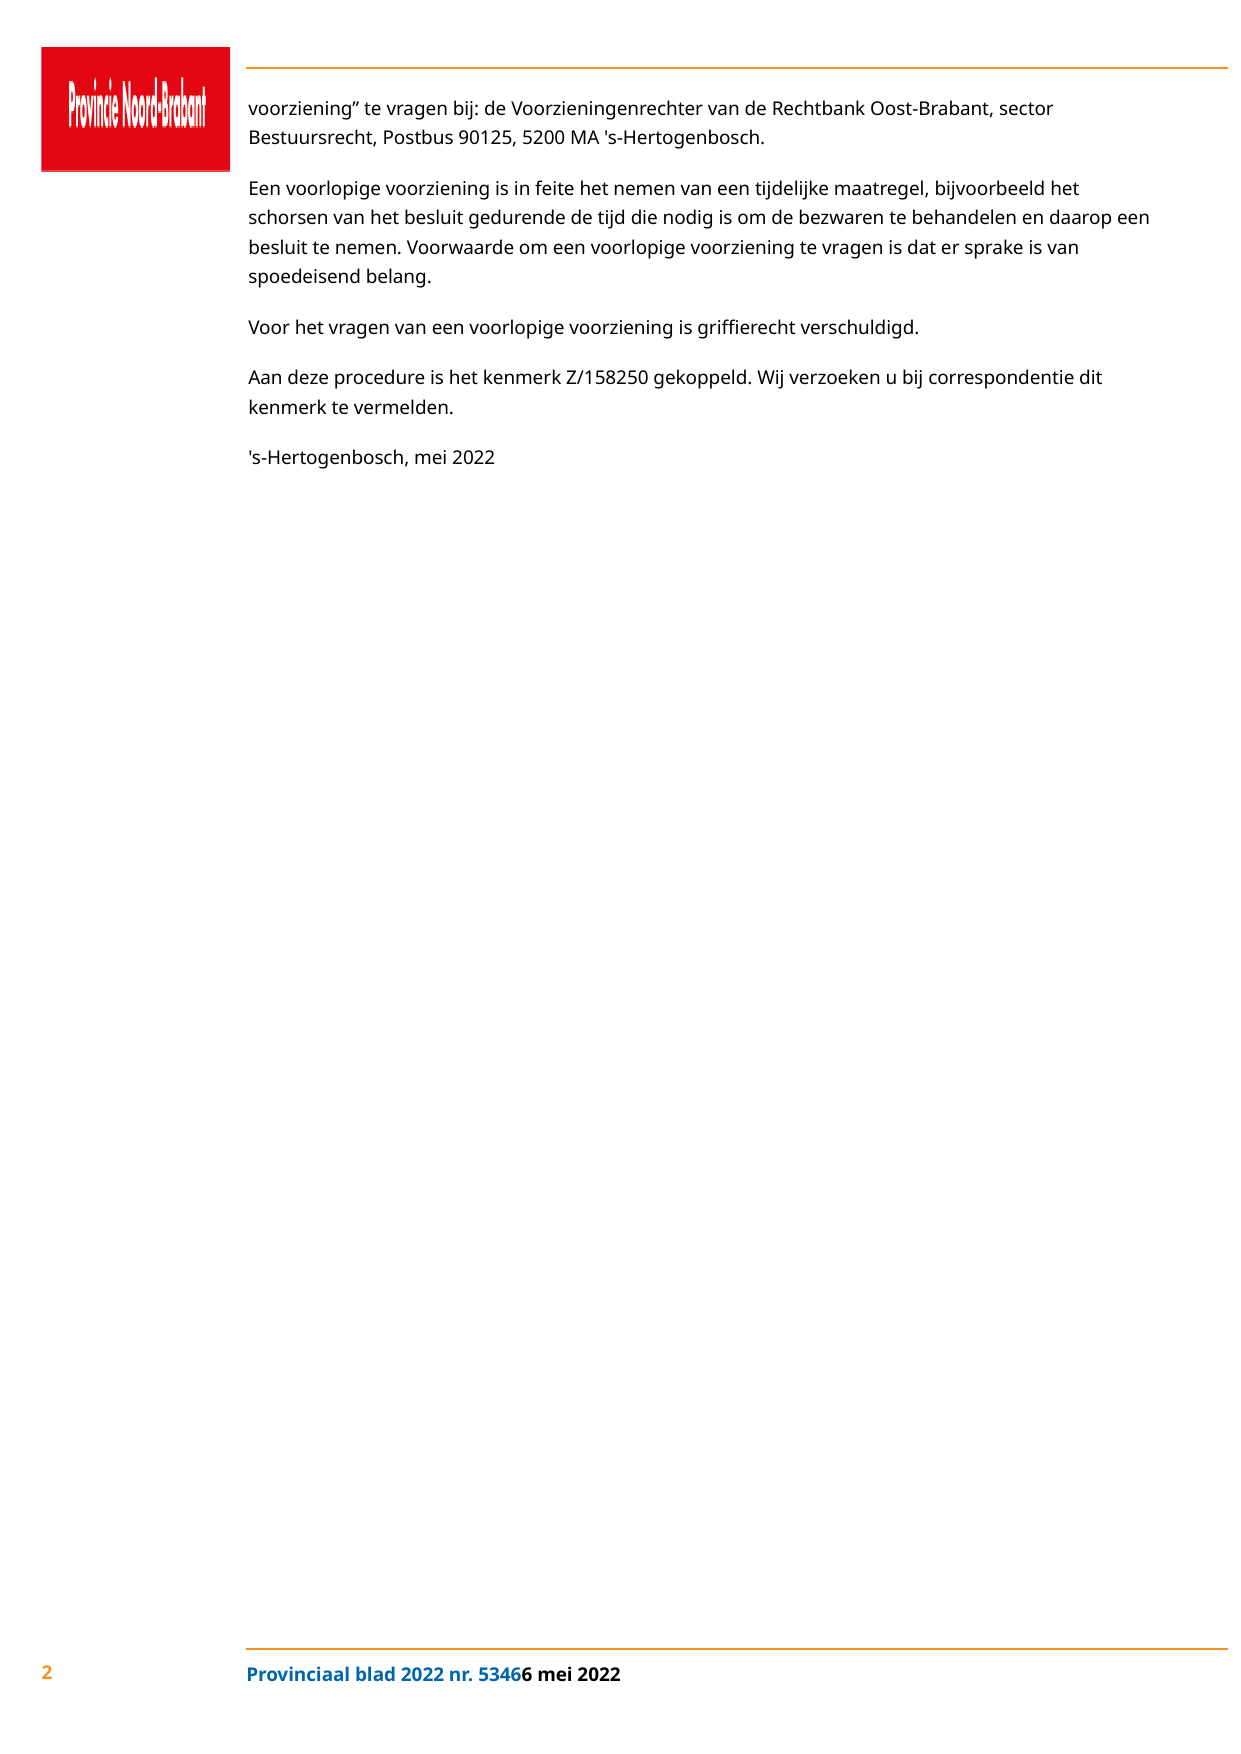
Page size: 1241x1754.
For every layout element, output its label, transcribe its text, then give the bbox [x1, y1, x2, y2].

text Een voorlopige voorziening is in feite het nemen van een tijdelijke maatregel, bijvoorbeeld het schorsen van het besluit gedurende de tijd die nodig is om de bezwaren te behandelen en daarop een besluit te nemen. Voorwaarde om een voorlopige voorziening te vragen is dat er sprake is van spoedeisend belang. [248, 175, 1152, 289]
text 's-Hertogenbosch, mei 2022 [248, 444, 1152, 470]
text Aan deze procedure is het kenmerk Z/158250 gekoppeld. Wij verzoeken u bij correspondentie dit kenmerk te vermelden. [248, 364, 1152, 420]
picture [41, 47, 231, 172]
text Voor het vragen van een voorlopige voorziening is griffierecht verschuldigd. [248, 314, 1152, 340]
text voorziening” te vragen bij: de Voorzieningenrechter van de Rechtbank Oost-Brabant, sector Bestuursrecht, Postbus 90125, 5200 MA 's-Hertogenbosch. [248, 95, 1152, 150]
